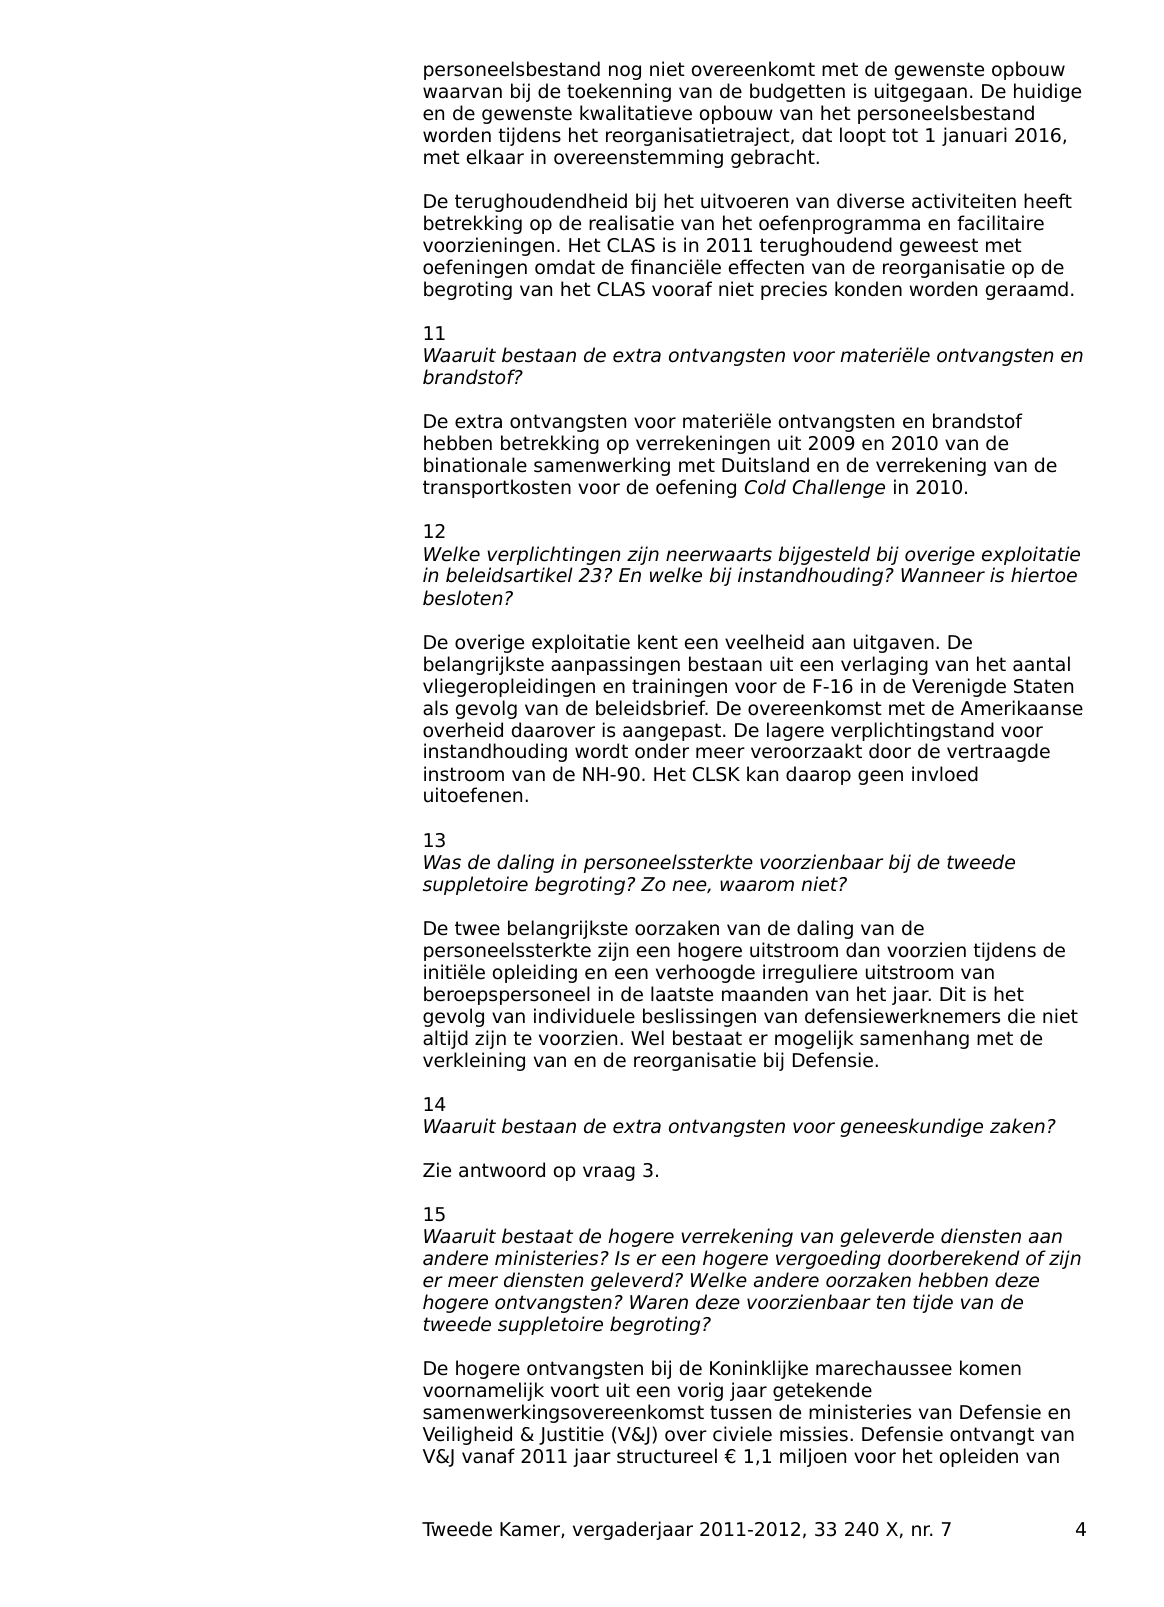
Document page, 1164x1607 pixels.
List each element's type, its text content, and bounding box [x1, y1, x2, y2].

text De twee belangrijkste oorzaken van de daling van de personeelssterkte zijn een hogere uitstroom dan voorzien tijdens de initiële opleiding en een verhoogde irreguliere uitstroom van beroepspersoneel in de laatste maanden van het jaar. Dit is het gevolg van individuele beslissingen van defensiewerknemers die niet altijd zijn te voorzien. Wel bestaat er mogelijk samenhang met de verkleining van en de reorganisatie bij Defensie. [422, 918, 1087, 1072]
text De overige exploitatie kent een veelheid aan uitgaven. De belangrijkste aanpassingen bestaan uit een verlaging van het aantal vliegeropleidingen en trainingen voor de F-16 in de Verenigde Staten als gevolg van de beleidsbrief. De overeenkomst met de Amerikaanse overheid daarover is aangepast. De lagere verplichtingstand voor instandhouding wordt onder meer veroorzaakt door de vertraagde instroom van de NH-90. Het CLSK kan daarop geen invloed uitoefenen. [422, 632, 1087, 807]
text Waaruit bestaat de hogere verrekening van geleverde diensten aan andere ministeries? Is er een hogere vergoeding doorberekend of zijn er meer diensten geleverd? Welke andere oorzaken hebben deze hogere ontvangsten? Waren deze voorzienbaar ten tijde van de tweede suppletoire begroting? [422, 1226, 1087, 1336]
text De terughoudendheid bij het uitvoeren van diverse activiteiten heeft betrekking op de realisatie van het oefenprogramma en facilitaire voorzieningen. Het CLAS is in 2011 terughoudend geweest met oefeningen omdat de financiële effecten van de reorganisatie op de begroting van het CLAS vooraf niet precies konden worden geraamd. [422, 191, 1087, 301]
text 13 [422, 829, 1087, 852]
text 11 [422, 323, 1087, 345]
text Welke verplichtingen zijn neerwaarts bijgesteld bij overige exploitatie in beleidsartikel 23? En welke bij instandhouding? Wanneer is hiertoe besloten? [422, 543, 1087, 609]
text 15 [422, 1204, 1087, 1226]
text Waaruit bestaan de extra ontvangsten voor materiële ontvangsten en brandstof? [422, 345, 1087, 389]
text De extra ontvangsten voor materiële ontvangsten en brandstof hebben betrekking op verrekeningen uit 2009 en 2010 van de binationale samenwerking met Duitsland en de verrekening van de transportkosten voor de oefening Cold Challenge in 2010. [422, 411, 1087, 499]
text Was de daling in personeelssterkte voorzienbaar bij de tweede suppletoire begroting? Zo nee, waarom niet? [422, 852, 1087, 896]
text Waaruit bestaan de extra ontvangsten voor geneeskundige zaken? [422, 1116, 1087, 1138]
text personeelsbestand nog niet overeenkomt met de gewenste opbouw waarvan bij de toekenning van de budgetten is uitgegaan. De huidige en de gewenste kwalitatieve opbouw van het personeelsbestand worden tijdens het reorganisatietraject, dat loopt tot 1 januari 2016, met elkaar in overeenstemming gebracht. [422, 59, 1087, 169]
text 14 [422, 1094, 1087, 1116]
text Zie antwoord op vraag 3. [422, 1160, 1087, 1182]
text 12 [422, 521, 1087, 543]
text De hogere ontvangsten bij de Koninklijke marechaussee komen voornamelijk voort uit een vorig jaar getekende samenwerkingsovereenkomst tussen de ministeries van Defensie en Veiligheid & Justitie (V&J) over civiele missies. Defensie ontvangt van V&J vanaf 2011 jaar structureel € 1,1 miljoen voor het opleiden van [422, 1358, 1087, 1468]
